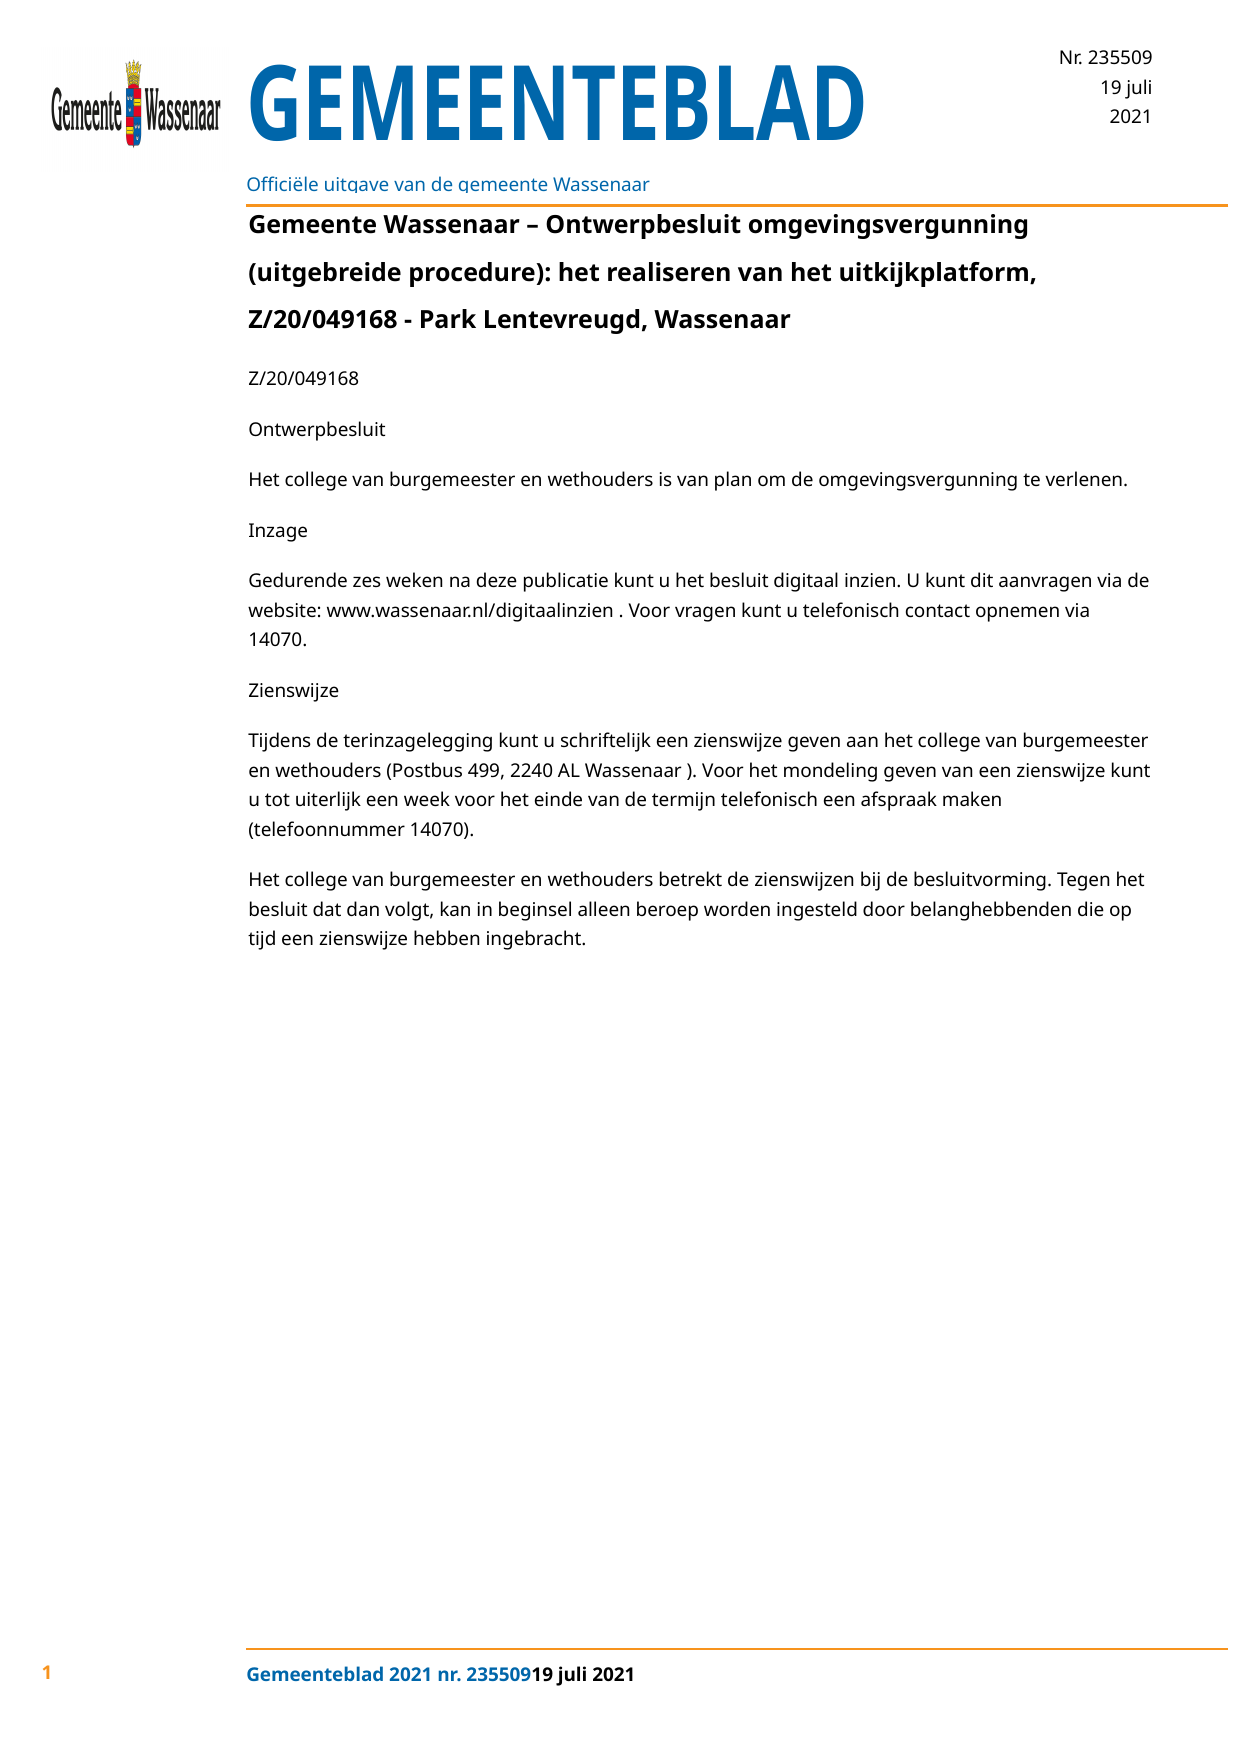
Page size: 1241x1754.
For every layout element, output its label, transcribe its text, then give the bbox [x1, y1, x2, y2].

text Het college van burgemeester en wethouders is van plan om de omgevingsvergunning te verlenen. [248, 466, 1152, 492]
text Zienswijze [248, 677, 1152, 702]
text Gemeente Wassenaar – Ontwerpbesluit omgevingsvergunning (uitgebreide procedure): het realiseren van het uitkijkplatform, Z/20/049168 - Park Lentevreugd, Wassenaar [248, 207, 1152, 336]
text Z/20/049168 [248, 366, 1152, 391]
text Inzage [248, 517, 1152, 542]
text Ontwerpbesluit [248, 416, 1152, 442]
text Gedurende zes weken na deze publicatie kunt u het besluit digitaal inzien. U kunt dit aanvragen via de website: www.wassenaar.nl/digitaalinzien . Voor vragen kunt u telefonisch contact opnemen via 14070. [248, 567, 1152, 652]
picture [41, 47, 231, 172]
text Tijdens de terinzagelegging kunt u schriftelijk een zienswijze geven aan het college van burgemeester en wethouders (Postbus 499, 2240 AL Wassenaar ). Voor het mondeling geven van een zienswijze kunt u tot uiterlijk een week voor het einde van de termijn telefonisch een afspraak maken (telefoonnummer 14070). [248, 727, 1152, 842]
text Het college van burgemeester en wethouders betrekt de zienswijzen bij de besluitvorming. Tegen het besluit dat dan volgt, kan in beginsel alleen beroep worden ingesteld door belanghebbenden die op tijd een zienswijze hebben ingebracht. [248, 866, 1152, 951]
